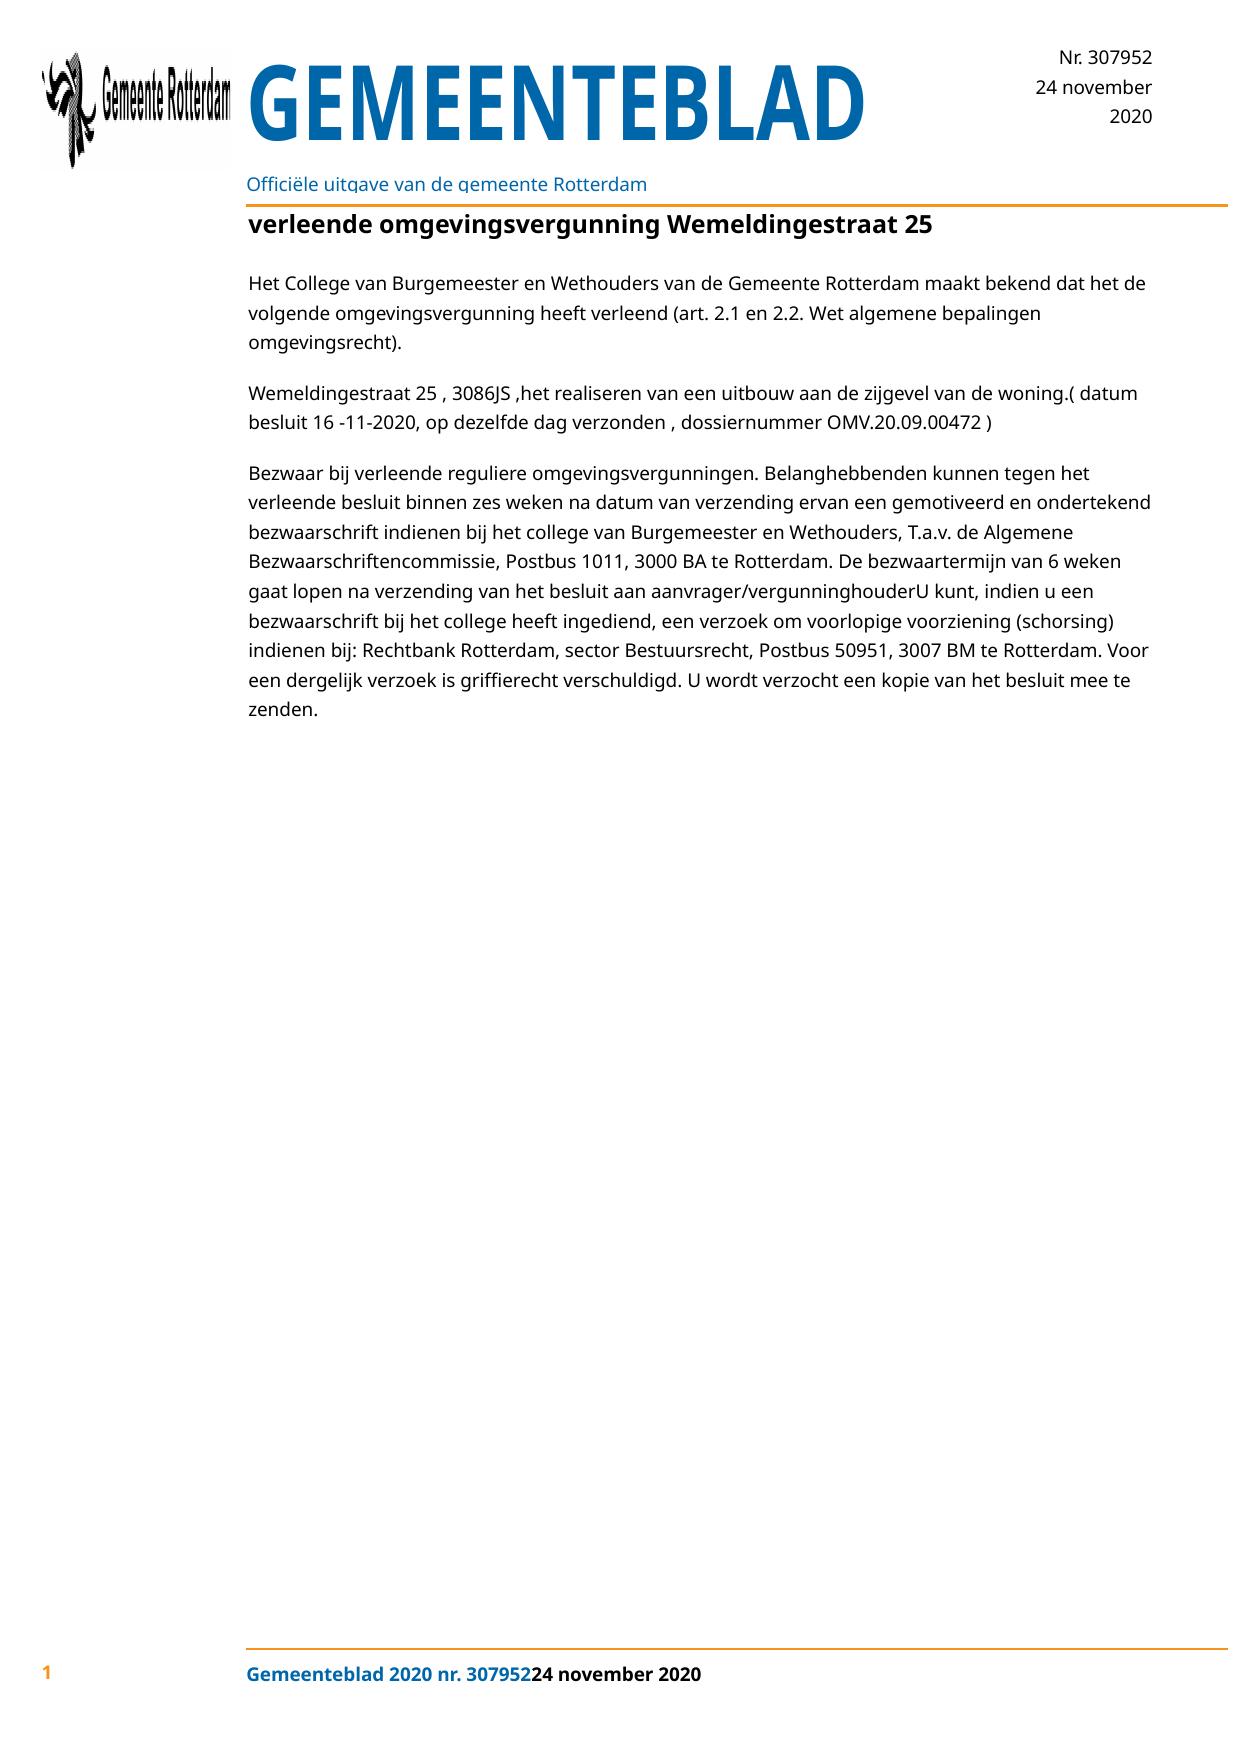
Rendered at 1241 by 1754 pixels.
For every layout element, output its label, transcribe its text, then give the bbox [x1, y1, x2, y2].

text Bezwaar bij verleende reguliere omgevingsvergunningen. Belanghebbenden kunnen tegen het verleende besluit binnen zes weken na datum van verzending ervan een gemotiveerd en ondertekend bezwaarschrift indienen bij het college van Burgemeester en Wethouders, T.a.v. de Algemene Bezwaarschriftencommissie, Postbus 1011, 3000 BA te Rotterdam. De bezwaartermijn van 6 weken gaat lopen na verzending van het besluit aan aanvrager/vergunninghouderU kunt, indien u een bezwaarschrift bij het college heeft ingediend, een verzoek om voorlopige voorziening (schorsing) indienen bij: Rechtbank Rotterdam, sector Bestuursrecht, Postbus 50951, 3007 BM te Rotterdam. Voor een dergelijk verzoek is griffierecht verschuldigd. U wordt verzocht een kopie van het besluit mee te zenden. [248, 460, 1152, 722]
text Het College van Burgemeester en Wethouders van de Gemeente Rotterdam maakt bekend dat het de volgende omgevingsvergunning heeft verleend (art. 2.1 en 2.2. Wet algemene bepalingen omgevingsrecht). [248, 270, 1152, 355]
text Wemeldingestraat 25 , 3086JS ,het realiseren van een uitbouw aan de zijgevel van de woning.( datum besluit 16 -11-2020, op dezelfde dag verzonden , dossiernummer OMV.20.09.00472 ) [248, 380, 1152, 435]
picture [41, 47, 231, 172]
text verleende omgevingsvergunning Wemeldingestraat 25 [248, 207, 1152, 241]
